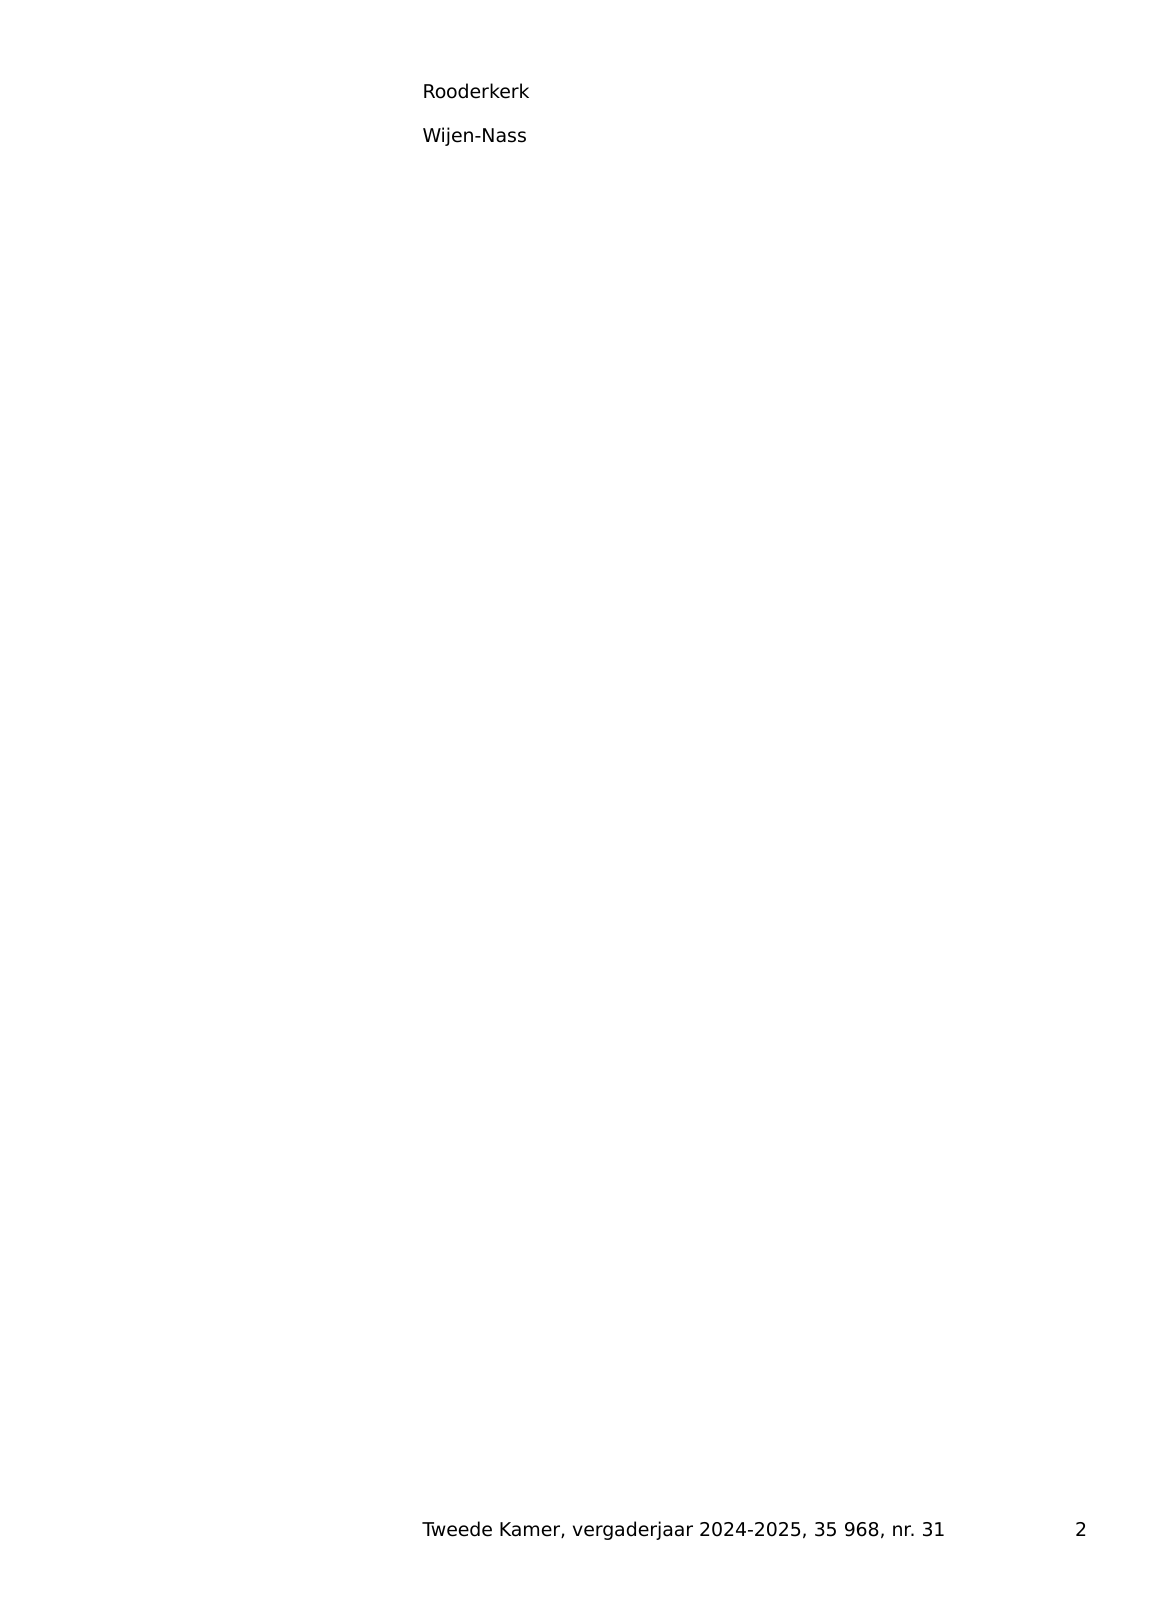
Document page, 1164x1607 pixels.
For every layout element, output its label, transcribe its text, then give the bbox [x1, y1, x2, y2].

text Rooderkerk Wijen-Nass [422, 59, 1087, 147]
